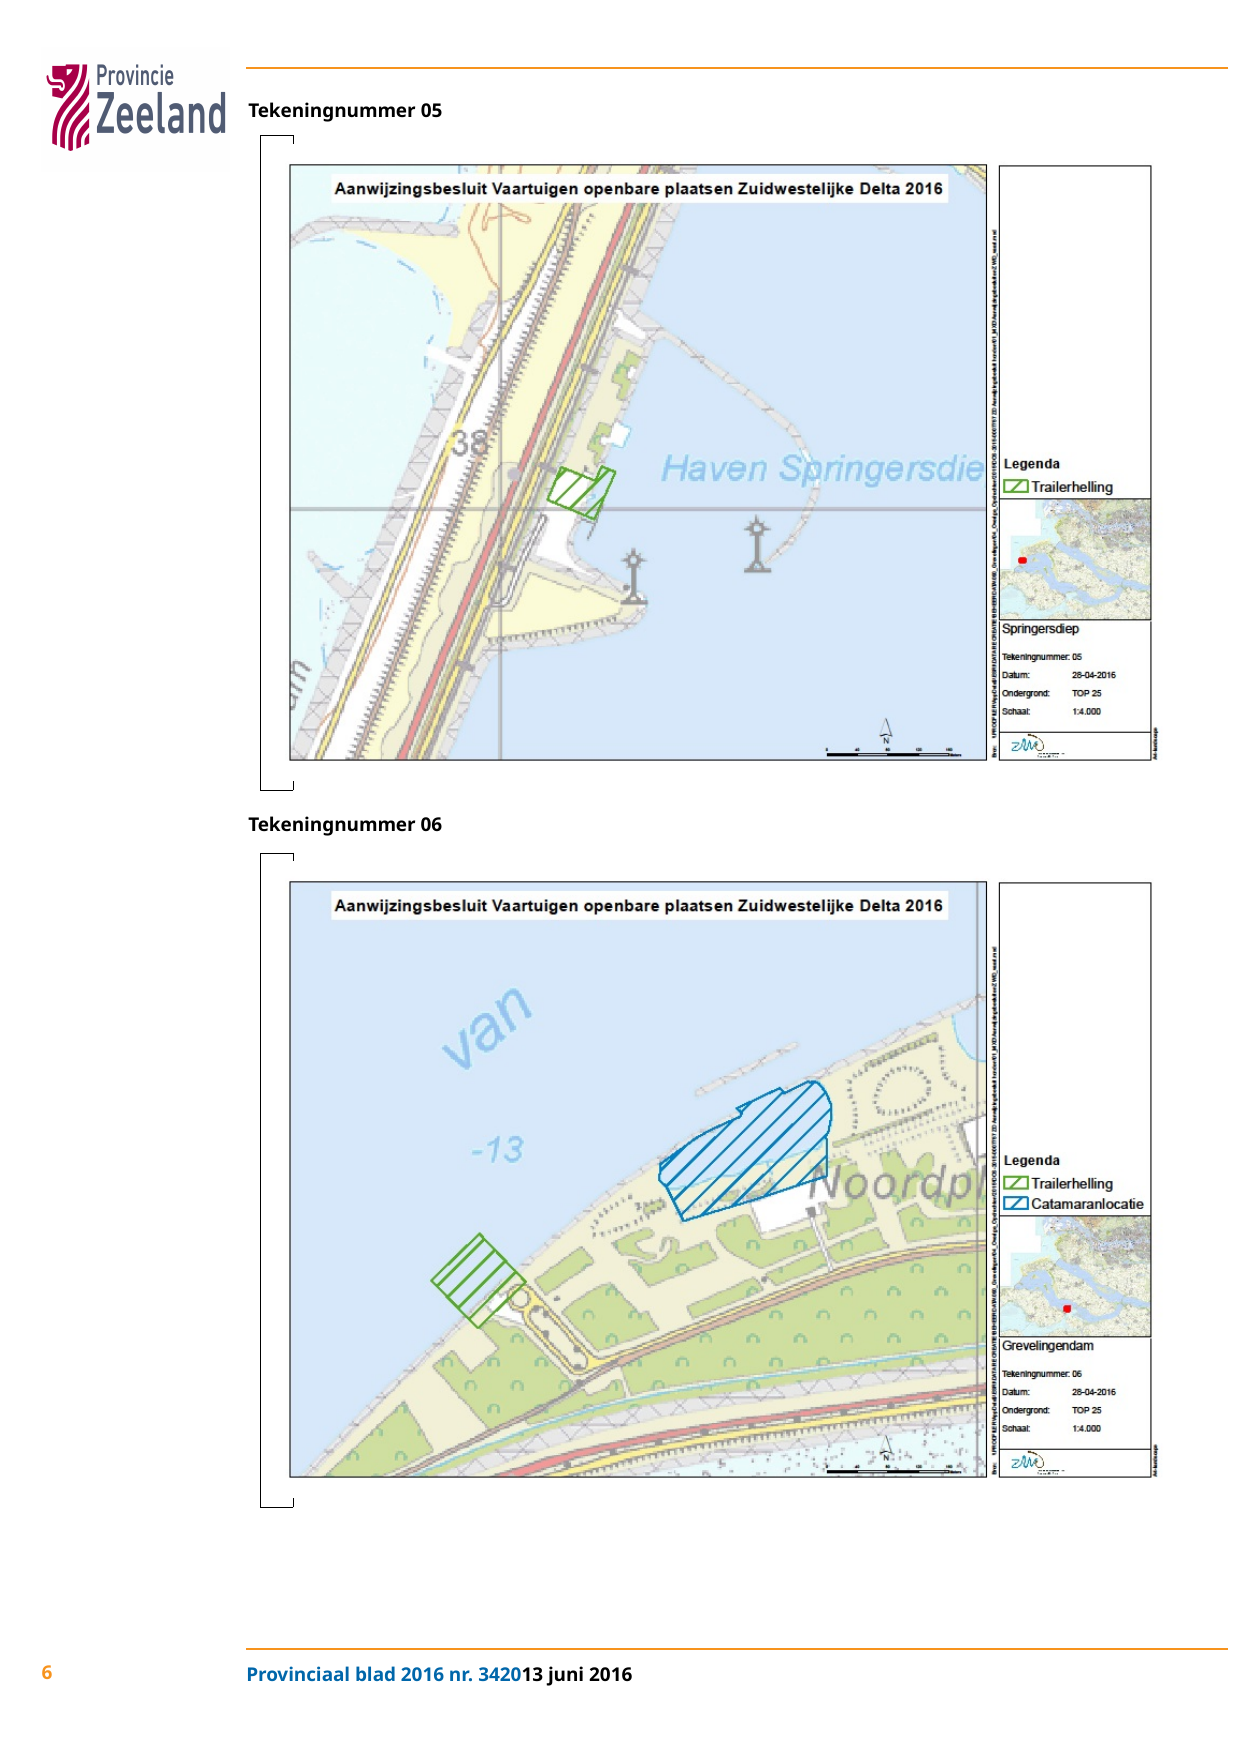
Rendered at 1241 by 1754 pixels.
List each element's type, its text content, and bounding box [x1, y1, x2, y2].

picture [268, 144, 1173, 781]
picture [268, 861, 1173, 1498]
picture [41, 47, 231, 172]
text Tekeningnummer 05 [248, 95, 1152, 123]
text Tekeningnummer 06 [248, 811, 1152, 837]
